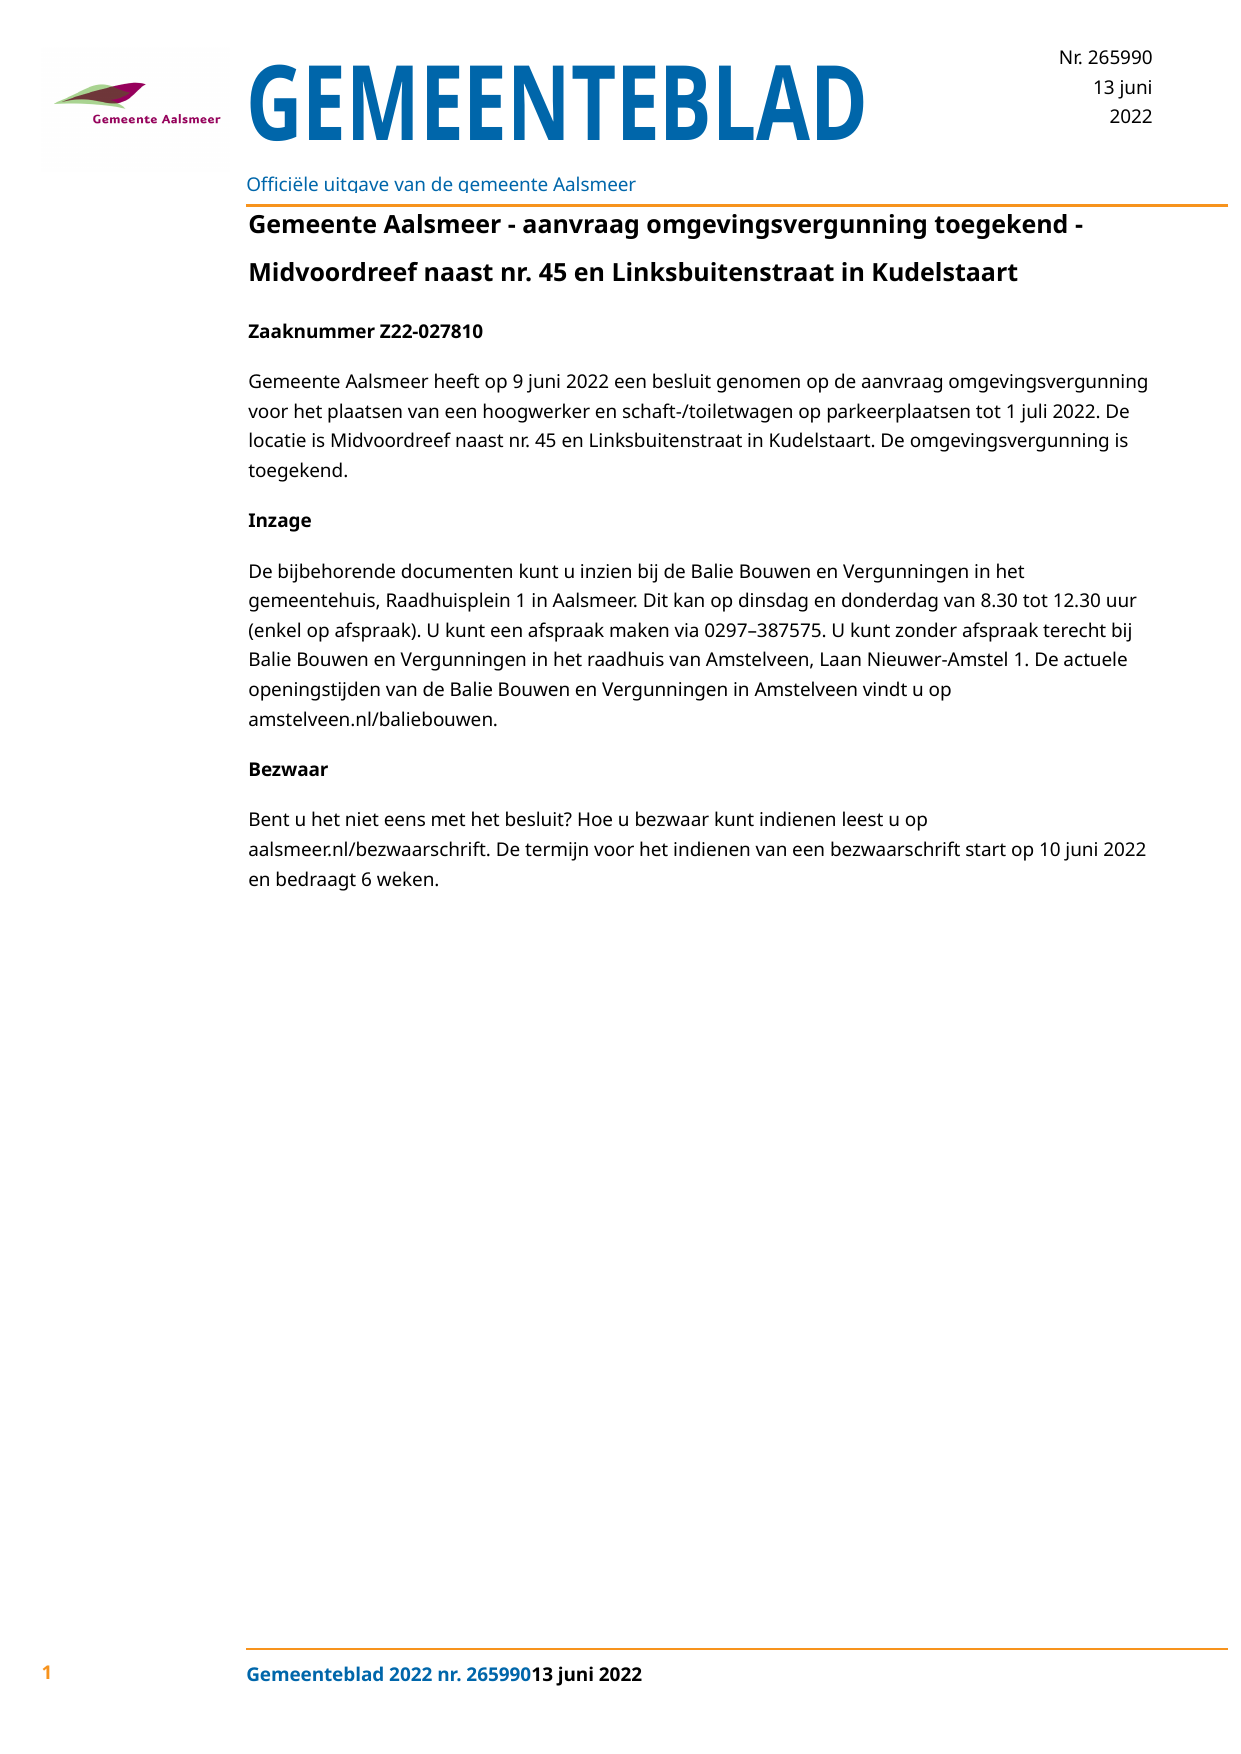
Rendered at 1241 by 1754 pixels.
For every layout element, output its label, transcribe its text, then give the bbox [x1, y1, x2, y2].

picture [41, 47, 231, 172]
text Bent u het niet eens met het besluit? Hoe u bezwaar kunt indienen leest u op aalsmeer.nl/bezwaarschrift. De termijn voor het indienen van een bezwaarschrift start op 10 juni 2022 en bedraagt 6 weken. [248, 807, 1152, 892]
text De bijbehorende documenten kunt u inzien bij de Balie Bouwen en Vergunningen in het gemeentehuis, Raadhuisplein 1 in Aalsmeer. Dit kan op dinsdag en donderdag van 8.30 tot 12.30 uur (enkel op afspraak). U kunt een afspraak maken via 0297–387575. U kunt zonder afspraak terecht bij Balie Bouwen en Vergunningen in het raadhuis van Amstelveen, Laan Nieuwer-Amstel 1. De actuele openingstijden van de Balie Bouwen en Vergunningen in Amstelveen vindt u op amstelveen.nl/baliebouwen. [248, 558, 1152, 732]
text Inzage [248, 507, 1152, 533]
text Zaaknummer Z22-027810 [248, 318, 1152, 344]
text Gemeente Aalsmeer - aanvraag omgevingsvergunning toegekend - Midvoordreef naast nr. 45 en Linksbuitenstraat in Kudelstaart [248, 207, 1152, 288]
text Bezwaar [248, 756, 1152, 782]
text Gemeente Aalsmeer heeft op 9 juni 2022 een besluit genomen op de aanvraag omgevingsvergunning voor het plaatsen van een hoogwerker en schaft-/toiletwagen op parkeerplaatsen tot 1 juli 2022. De locatie is Midvoordreef naast nr. 45 en Linksbuitenstraat in Kudelstaart. De omgevingsvergunning is toegekend. [248, 368, 1152, 483]
